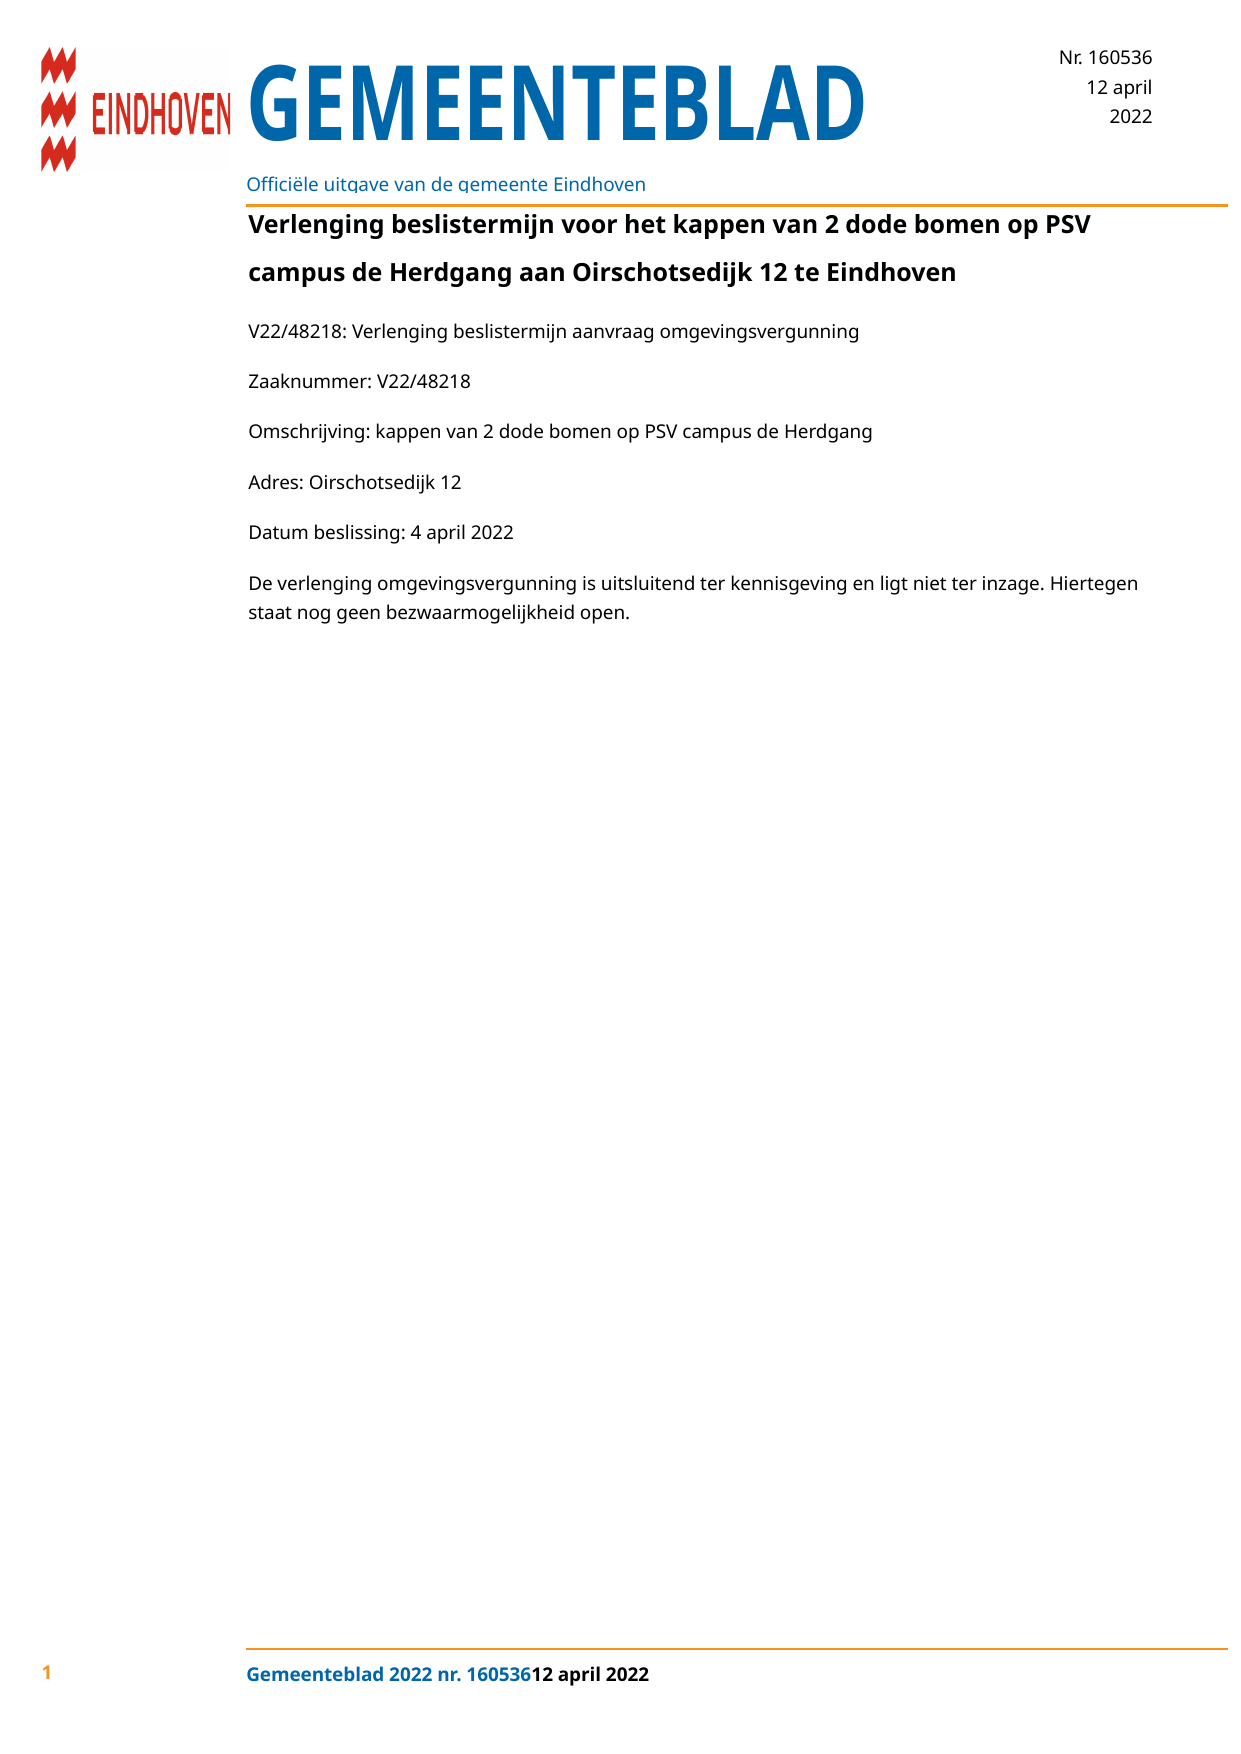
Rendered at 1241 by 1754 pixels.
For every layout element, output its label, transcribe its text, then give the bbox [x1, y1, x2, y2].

text Datum beslissing: 4 april 2022 [248, 519, 1152, 545]
text V22/48218: Verlenging beslistermijn aanvraag omgevingsvergunning [248, 318, 1152, 344]
text De verlenging omgevingsvergunning is uitsluitend ter kennisgeving en ligt niet ter inzage. Hiertegen staat nog geen bezwaarmogelijkheid open. [248, 570, 1152, 625]
text Omschrijving: kappen van 2 dode bomen op PSV campus de Herdgang [248, 419, 1152, 444]
text Verlenging beslistermijn voor het kappen van 2 dode bomen op PSV campus de Herdgang aan Oirschotsedijk 12 te Eindhoven [248, 207, 1152, 288]
text Zaaknummer: V22/48218 [248, 368, 1152, 394]
text Adres: Oirschotsedijk 12 [248, 469, 1152, 495]
picture [41, 47, 231, 172]
